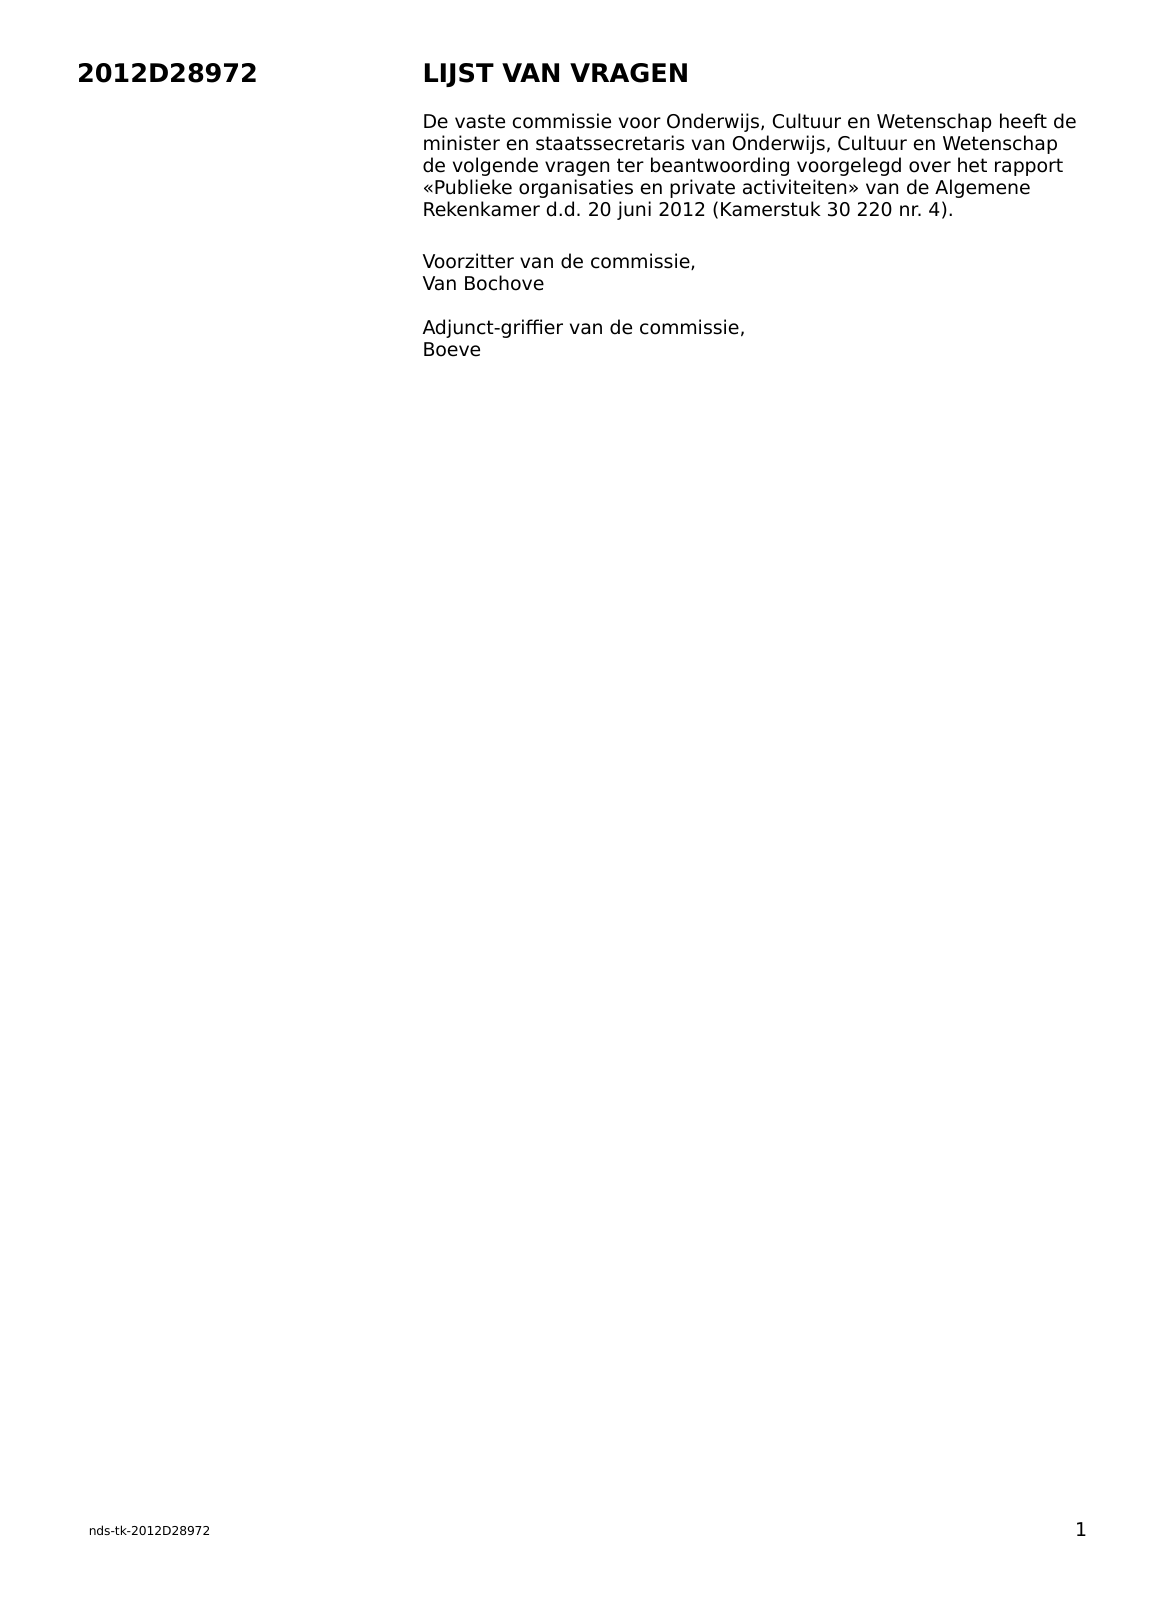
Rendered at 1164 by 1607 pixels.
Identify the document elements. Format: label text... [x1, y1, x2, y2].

text Voorzitter van de commissie, Van Bochove [422, 251, 1087, 295]
text nds-tk-2012D28972 [88, 1524, 323, 1538]
text De vaste commissie voor Onderwijs, Cultuur en Wetenschap heeft de minister en staatssecretaris van Onderwijs, Cultuur en Wetenschap de volgende vragen ter beantwoording voorgelegd over het rapport «Publieke organisaties en private activiteiten» van de Algemene Rekenkamer d.d. 20 juni 2012 (Kamerstuk 30 220 nr. 4). [422, 111, 1087, 221]
text Adjunct-griffier van de commissie, Boeve [422, 317, 1087, 361]
text 2012D28972 LIJST VAN VRAGEN [77, 59, 1087, 89]
